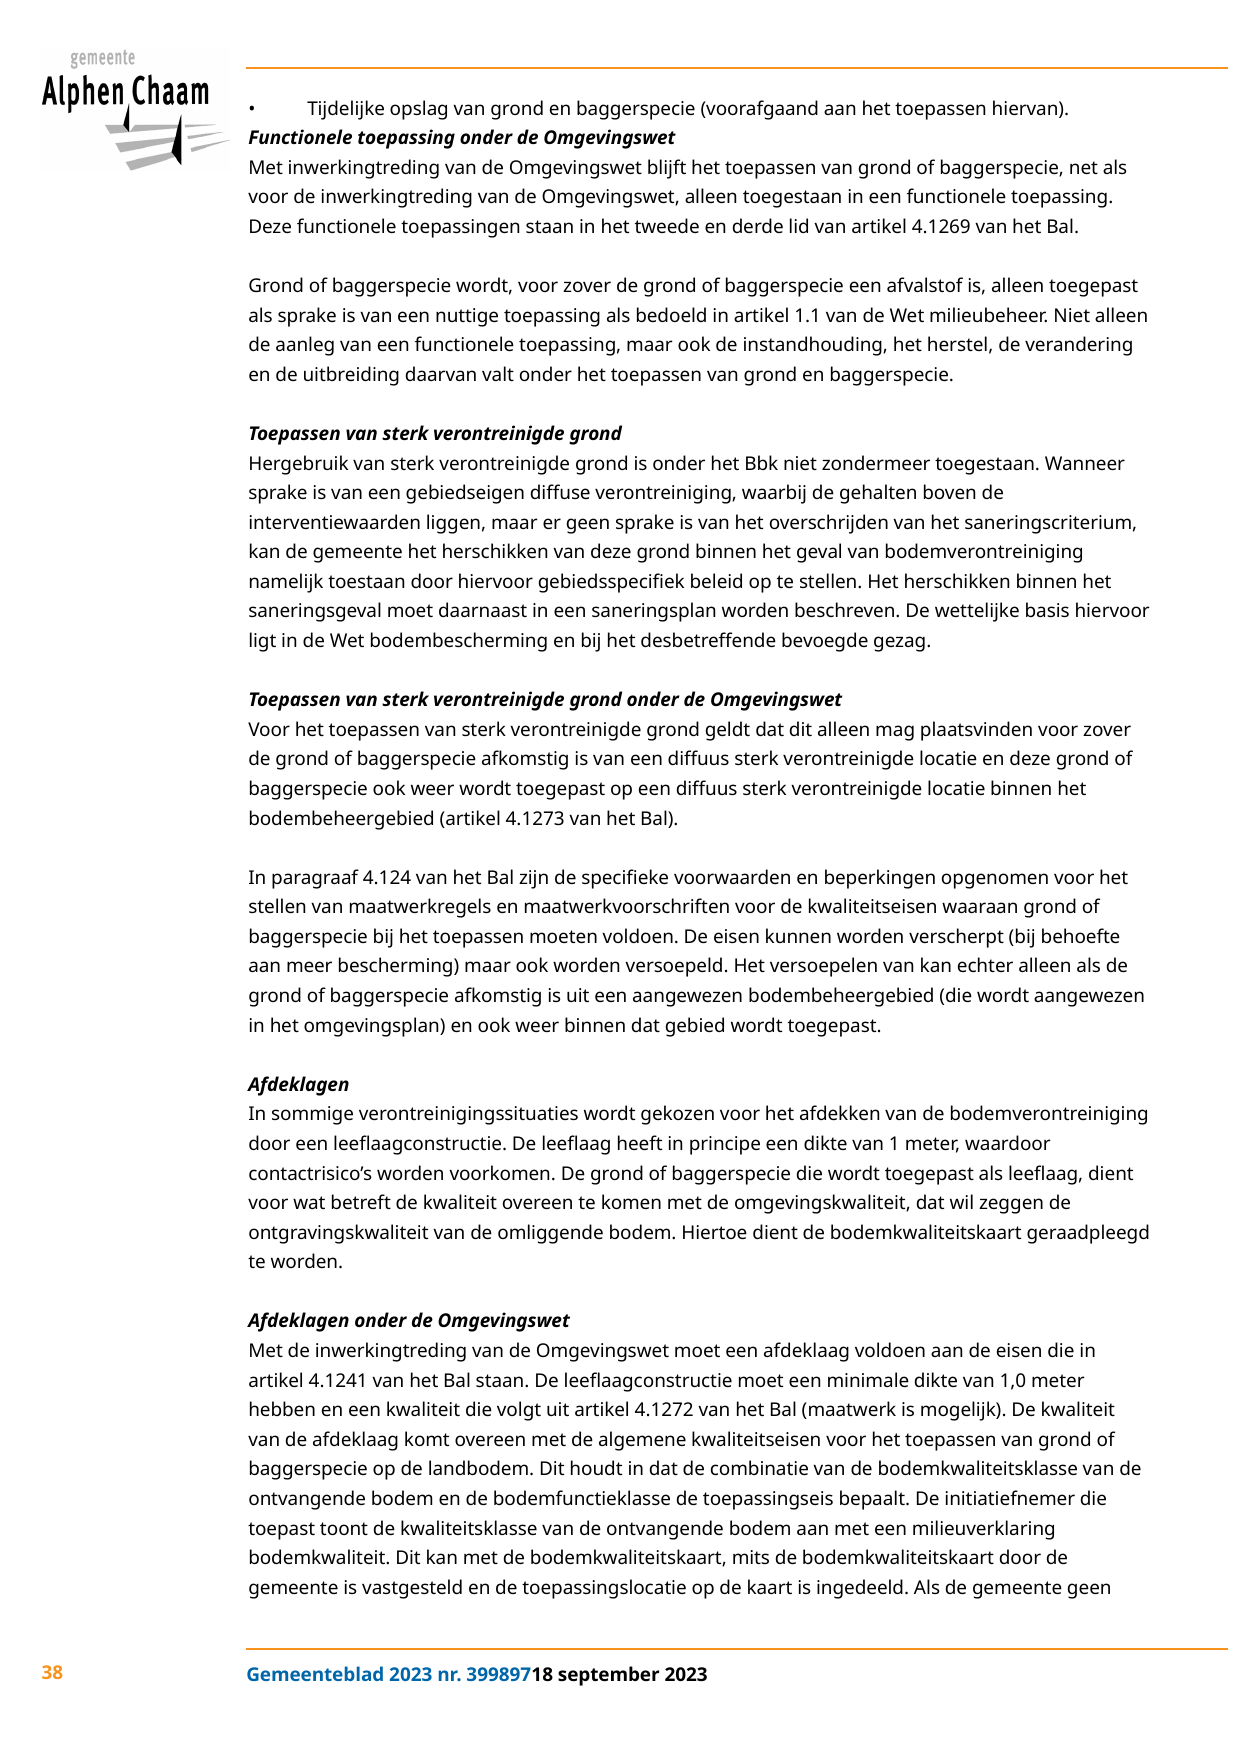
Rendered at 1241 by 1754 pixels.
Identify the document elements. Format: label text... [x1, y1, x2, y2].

text Afdeklagen [248, 1071, 1152, 1097]
list Tijdelijke opslag van grond en baggerspecie (voorafgaand aan het toepassen hiervan). [248, 95, 1152, 121]
text In paragraaf 4.124 van het Bal zijn de specifieke voorwaarden en beperkingen opgenomen voor het stellen van maatwerkregels en maatwerkvoorschriften voor de kwaliteitseisen waaraan grond of baggerspecie bij het toepassen moeten voldoen. De eisen kunnen worden verscherpt (bij behoefte aan meer bescherming) maar ook worden versoepeld. Het versoepelen van kan echter alleen als de grond of baggerspecie afkomstig is uit een aangewezen bodembeheergebied (die wordt aangewezen in het omgevingsplan) en ook weer binnen dat gebied wordt toegepast. [248, 864, 1152, 1038]
text Toepassen van sterk verontreinigde grond onder de Omgevingswet [248, 686, 1152, 712]
text In sommige verontreinigingssituaties wordt gekozen voor het afdekken van de bodemverontreiniging door een leeflaagconstructie. De leeflaag heeft in principe een dikte van 1 meter, waardoor contactrisico’s worden voorkomen. De grond of baggerspecie die wordt toegepast als leeflaag, dient voor wat betreft de kwaliteit overeen te komen met de omgevingskwaliteit, dat wil zeggen de ontgravingskwaliteit van de omliggende bodem. Hiertoe dient de bodemkwaliteitskaart geraadpleegd te worden. [248, 1101, 1152, 1274]
text Grond of baggerspecie wordt, voor zover de grond of baggerspecie een afvalstof is, alleen toegepast als sprake is van een nuttige toepassing als bedoeld in artikel 1.1 van de Wet milieubeheer. Niet alleen de aanleg van een functionele toepassing, maar ook de instandhouding, het herstel, de verandering en de uitbreiding daarvan valt onder het toepassen van grond en baggerspecie. [248, 272, 1152, 387]
picture [41, 47, 231, 172]
text Afdeklagen onder de Omgevingswet [248, 1308, 1152, 1333]
text Met de inwerkingtreding van de Omgevingswet moet een afdeklaag voldoen aan de eisen die in artikel 4.1241 van het Bal staan. De leeflaagconstructie moet een minimale dikte van 1,0 meter hebben en een kwaliteit die volgt uit artikel 4.1272 van het Bal (maatwerk is mogelijk). De kwaliteit van de afdeklaag komt overeen met de algemene kwaliteitseisen voor het toepassen van grond of baggerspecie op de landbodem. Dit houdt in dat de combinatie van de bodemkwaliteitsklasse van de ontvangende bodem en de bodemfunctieklasse de toepassingseis bepaalt. De initiatiefnemer die toepast toont de kwaliteitsklasse van de ontvangende bodem aan met een milieuverklaring bodemkwaliteit. Dit kan met de bodemkwaliteitskaart, mits de bodemkwaliteitskaart door de gemeente is vastgesteld en de toepassingslocatie op de kaart is ingedeeld. Als de gemeente geen [248, 1337, 1152, 1600]
text Functionele toepassing onder de Omgevingswet [248, 124, 1152, 150]
text Voor het toepassen van sterk verontreinigde grond geldt dat dit alleen mag plaatsvinden voor zover de grond of baggerspecie afkomstig is van een diffuus sterk verontreinigde locatie en deze grond of baggerspecie ook weer wordt toegepast op een diffuus sterk verontreinigde locatie binnen het bodembeheergebied (artikel 4.1273 van het Bal). [248, 716, 1152, 831]
text Toepassen van sterk verontreinigde grond [248, 420, 1152, 446]
text Hergebruik van sterk verontreinigde grond is onder het Bbk niet zondermeer toegestaan. Wanneer sprake is van een gebiedseigen diffuse verontreiniging, waarbij de gehalten boven de interventiewaarden liggen, maar er geen sprake is van het overschrijden van het saneringscriterium, kan de gemeente het herschikken van deze grond binnen het geval van bodemverontreiniging namelijk toestaan door hiervoor gebiedsspecifiek beleid op te stellen. Het herschikken binnen het saneringsgeval moet daarnaast in een saneringsplan worden beschreven. De wettelijke basis hiervoor ligt in de Wet bodembescherming en bij het desbetreffende bevoegde gezag. [248, 450, 1152, 653]
text Met inwerkingtreding van de Omgevingswet blijft het toepassen van grond of baggerspecie, net als voor de inwerkingtreding van de Omgevingswet, alleen toegestaan in een functionele toepassing. Deze functionele toepassingen staan in het tweede en derde lid van artikel 4.1269 van het Bal. [248, 154, 1152, 239]
